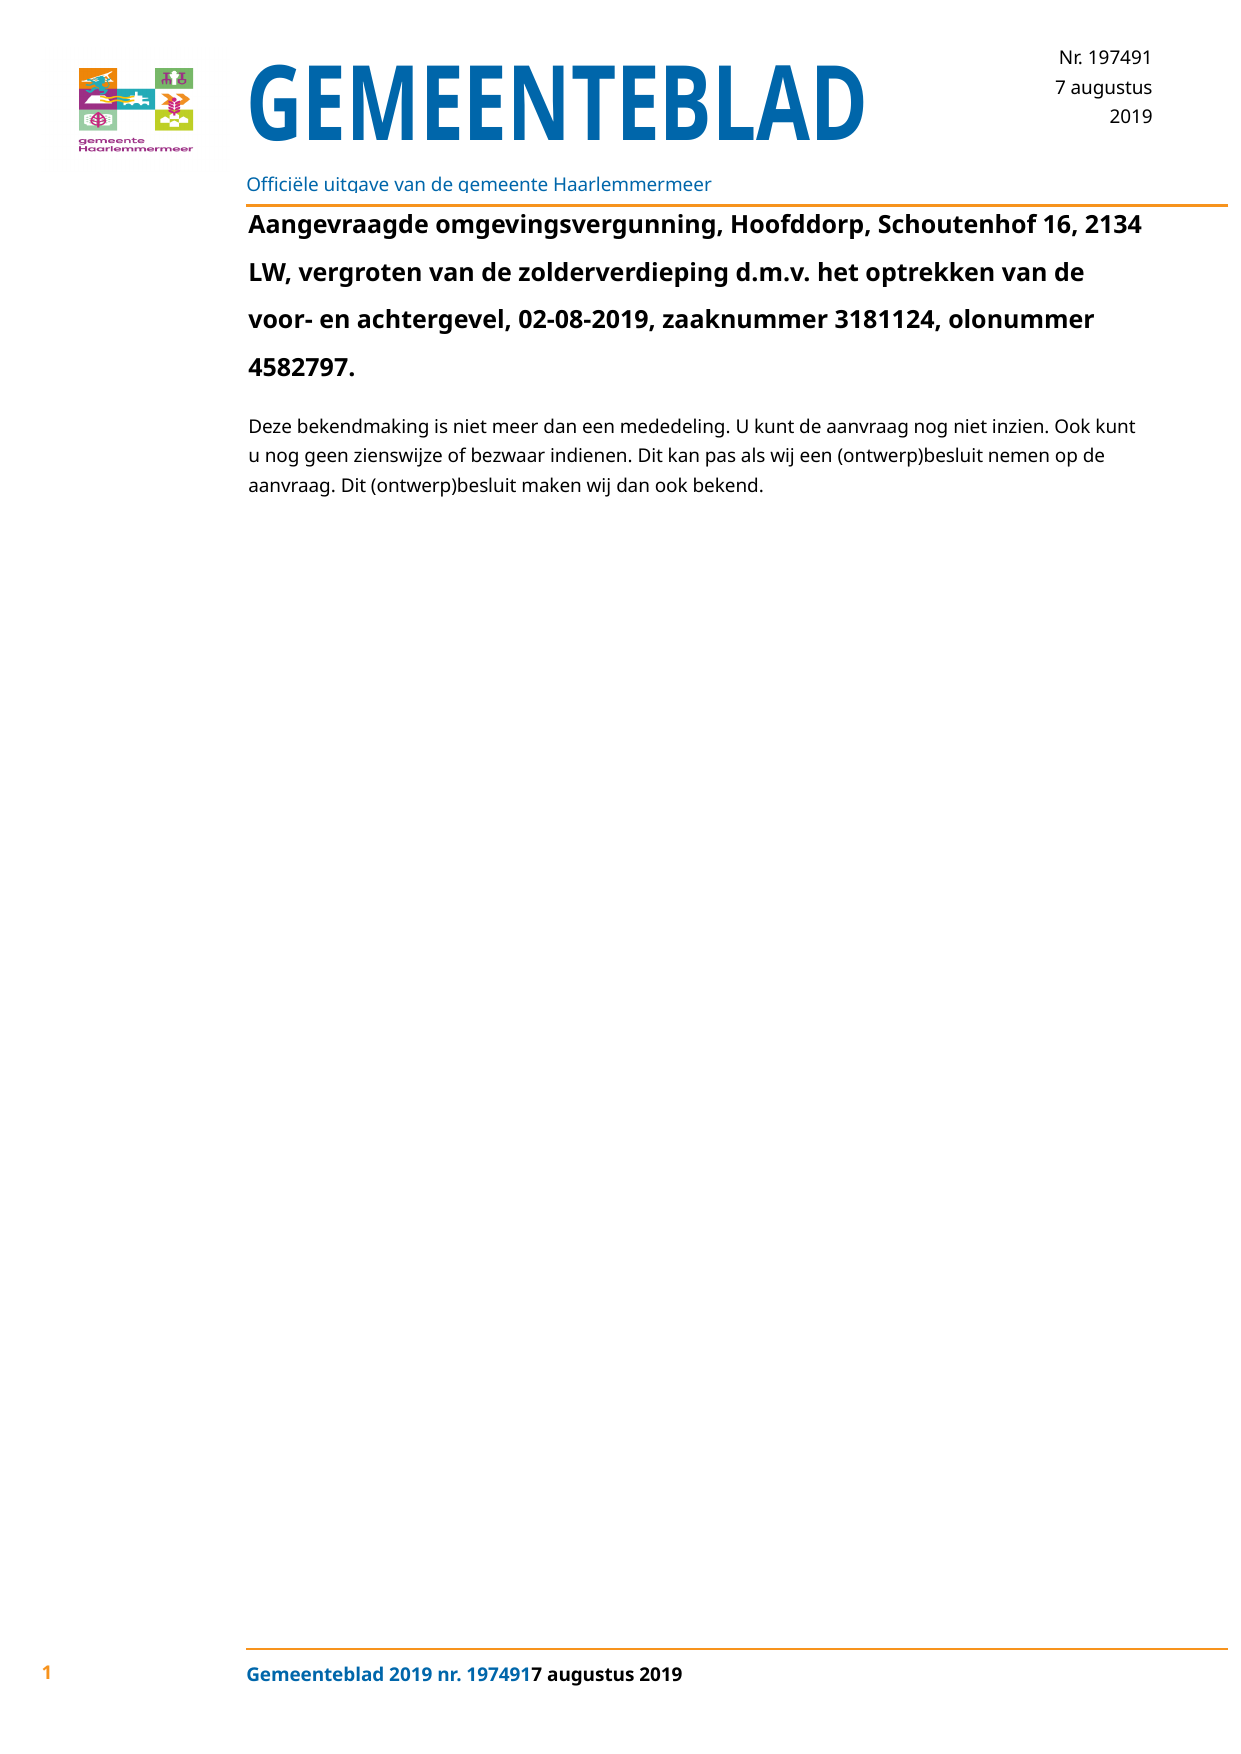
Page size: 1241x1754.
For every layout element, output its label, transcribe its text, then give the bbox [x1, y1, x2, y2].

text Deze bekendmaking is niet meer dan een mededeling. U kunt de aanvraag nog niet inzien. Ook kunt u nog geen zienswijze of bezwaar indienen. Dit kan pas als wij een (ontwerp)besluit nemen op de aanvraag. Dit (ontwerp)besluit maken wij dan ook bekend. [248, 413, 1152, 498]
text Aangevraagde omgevingsvergunning, Hoofddorp, Schoutenhof 16, 2134 LW, vergroten van de zolderverdieping d.m.v. het optrekken van de voor- en achtergevel, 02-08-2019, zaaknummer 3181124, olonummer 4582797. [248, 207, 1152, 384]
picture [41, 47, 231, 172]
